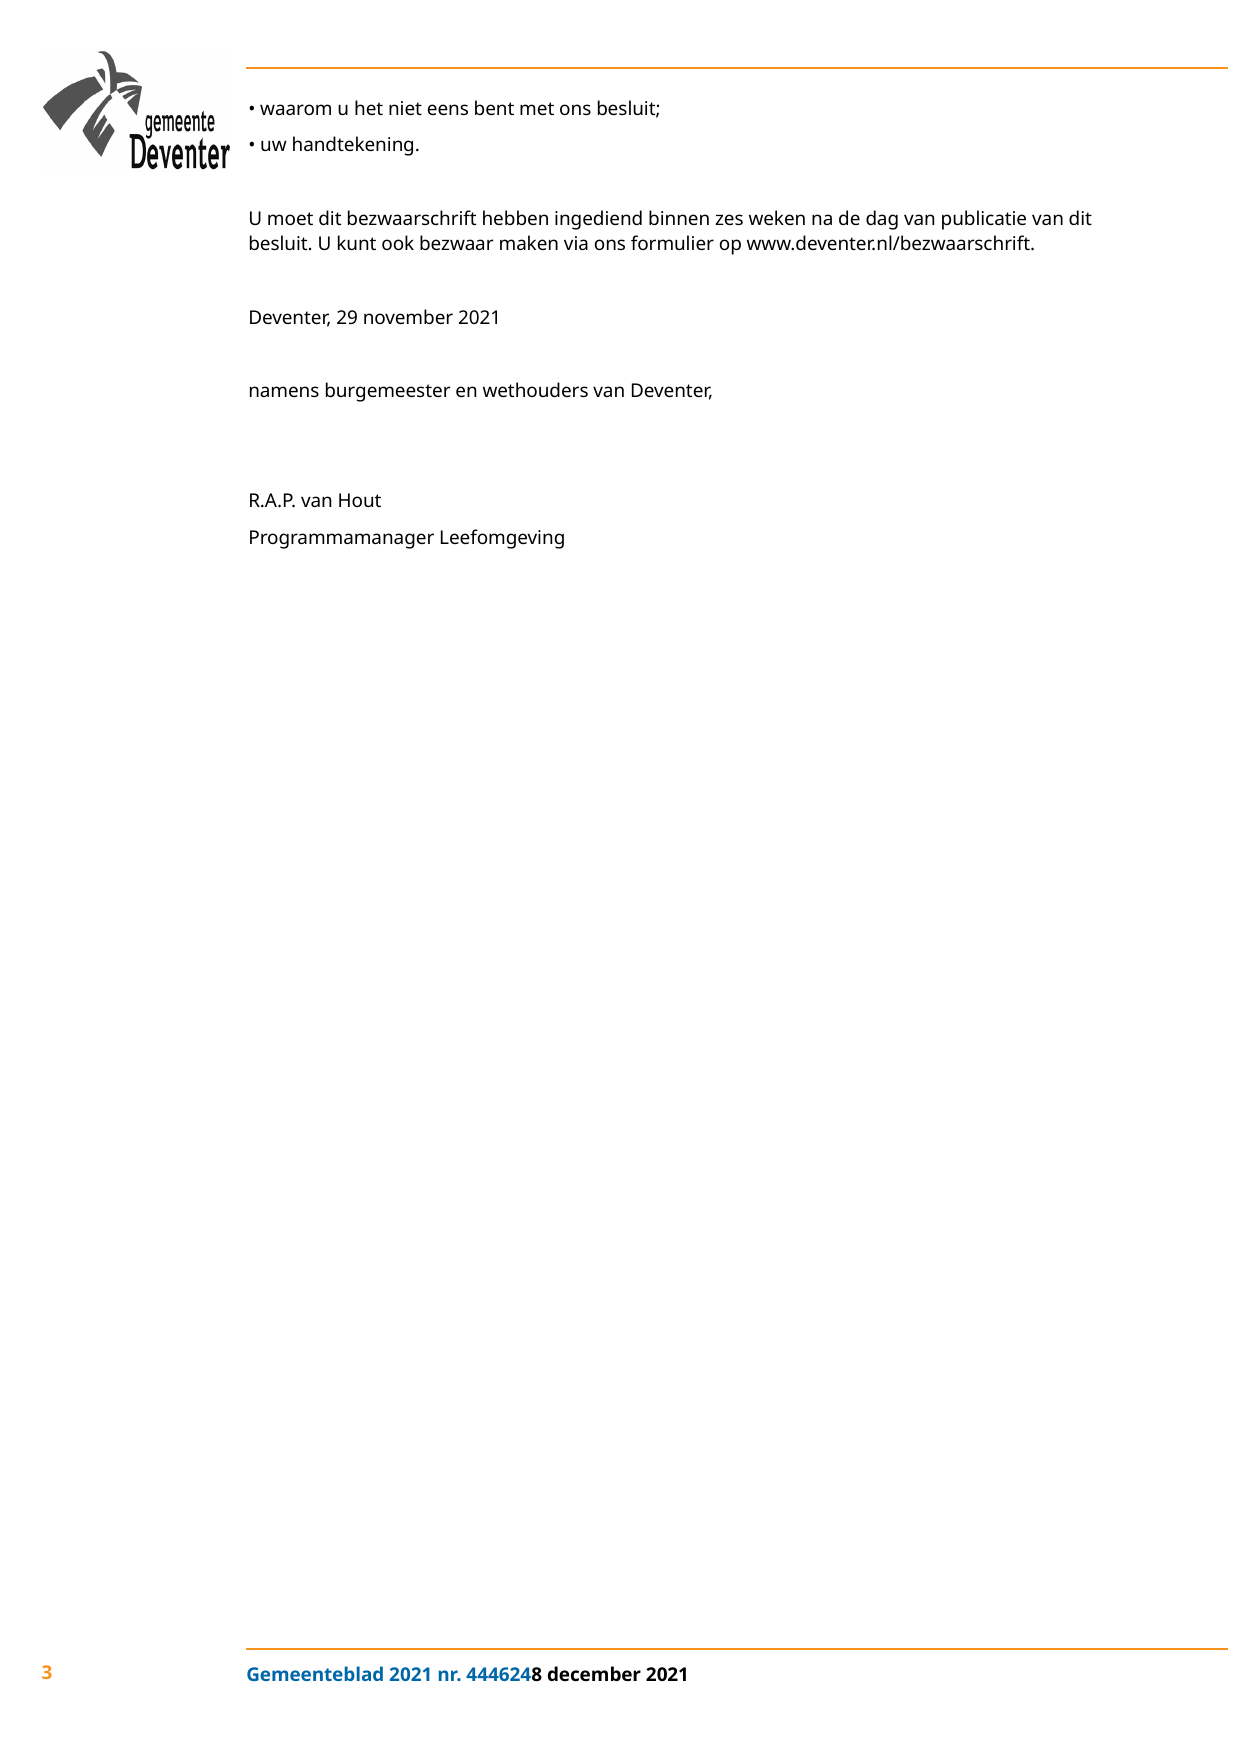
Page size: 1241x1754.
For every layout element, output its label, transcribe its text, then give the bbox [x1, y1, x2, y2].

text namens burgemeester en wethouders van Deventer, [248, 377, 1152, 403]
text • uw handtekening. [248, 131, 1152, 157]
picture [41, 47, 231, 172]
text Programmamanager Leefomgeving [248, 524, 1152, 549]
text U moet dit bezwaarschrift hebben ingediend binnen zes weken na de dag van publicatie van dit besluit. U kunt ook bezwaar maken via ons formulier op www.deventer.nl/bezwaarschrift. [248, 205, 1152, 256]
text R.A.P. van Hout [248, 487, 1152, 513]
text Deventer, 29 november 2021 [248, 304, 1152, 329]
text • waarom u het niet eens bent met ons besluit; [248, 95, 1152, 121]
